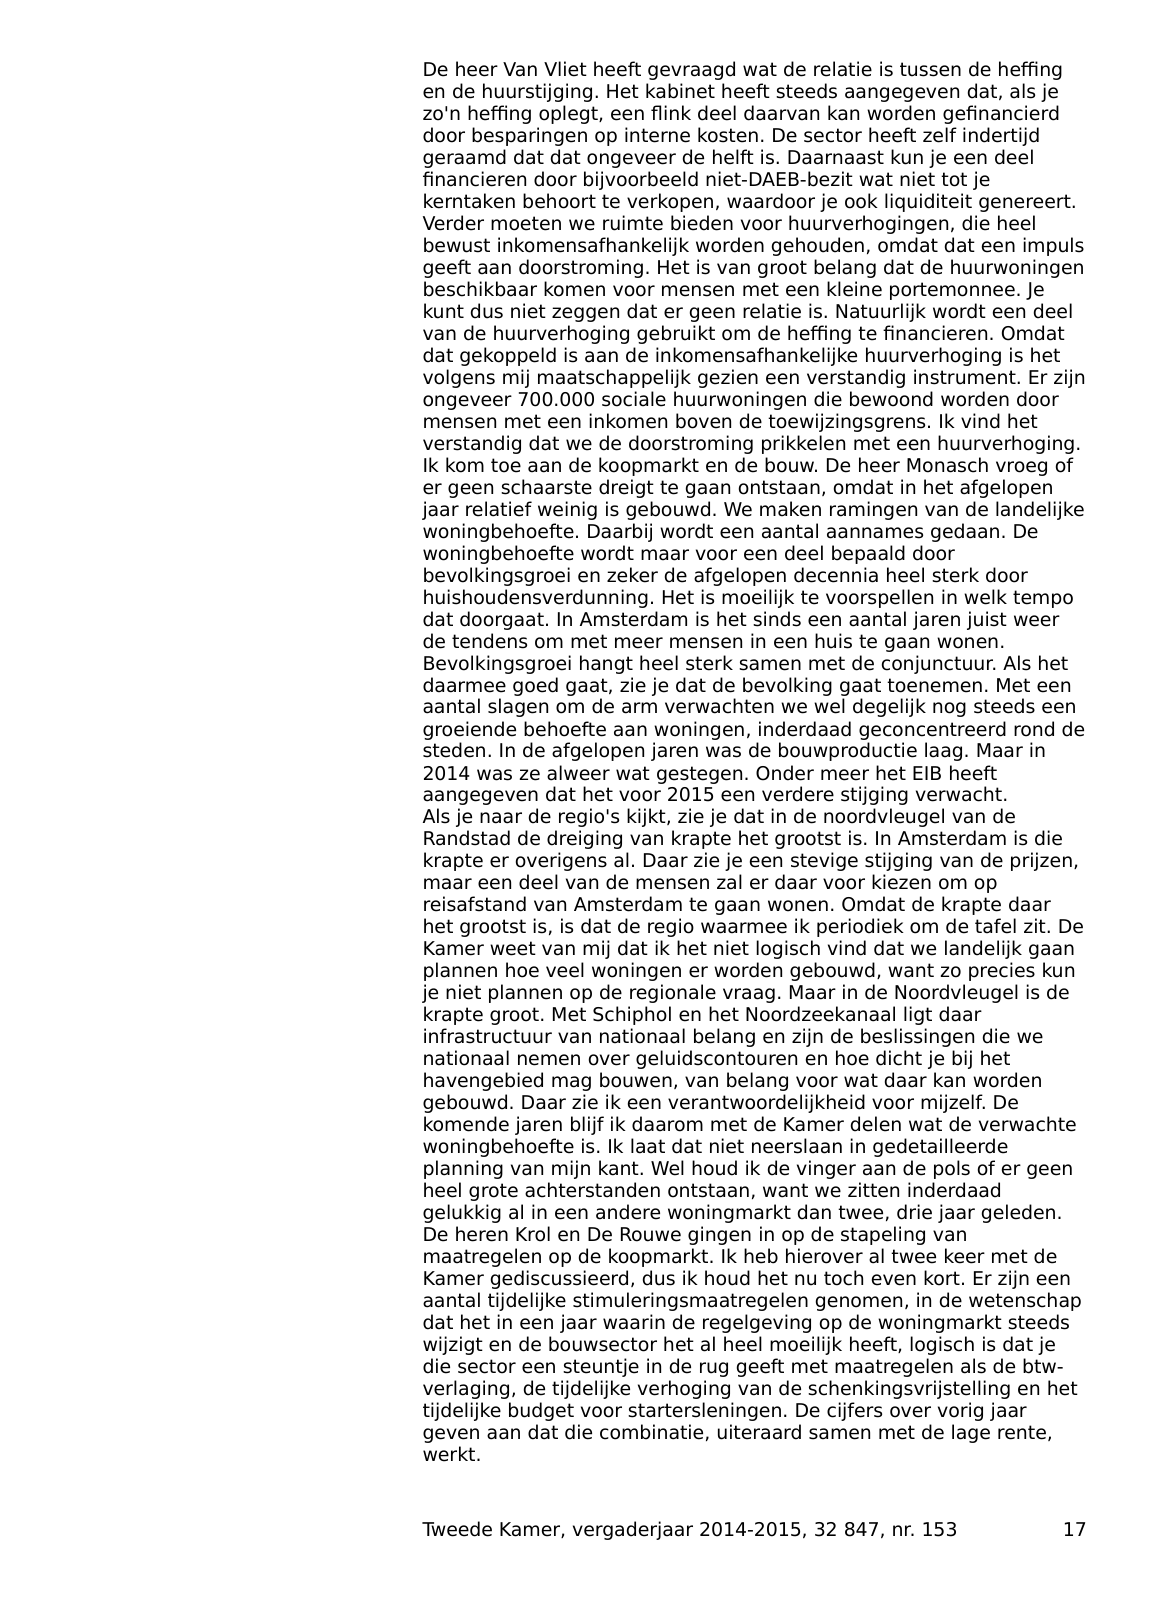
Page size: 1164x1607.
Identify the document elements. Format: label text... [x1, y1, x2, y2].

text De heren Krol en De Rouwe gingen in op de stapeling van maatregelen op de koopmarkt. Ik heb hierover al twee keer met de Kamer gediscussieerd, dus ik houd het nu toch even kort. Er zijn een aantal tijdelijke stimuleringsmaatregelen genomen, in de wetenschap dat het in een jaar waarin de regelgeving op de woningmarkt steeds wijzigt en de bouwsector het al heel moeilijk heeft, logisch is dat je die sector een steuntje in de rug geeft met maatregelen als de btw-verlaging, de tijdelijke verhoging van de schenkingsvrijstelling en het tijdelijke budget voor startersleningen. De cijfers over vorig jaar geven aan dat die combinatie, uiteraard samen met de lage rente, werkt. [422, 1224, 1087, 1466]
text De heer Van Vliet heeft gevraagd wat de relatie is tussen de heffing en de huurstijging. Het kabinet heeft steeds aangegeven dat, als je zo'n heffing oplegt, een flink deel daarvan kan worden gefinancierd door besparingen op interne kosten. De sector heeft zelf indertijd geraamd dat dat ongeveer de helft is. Daarnaast kun je een deel financieren door bijvoorbeeld niet-DAEB-bezit wat niet tot je kerntaken behoort te verkopen, waardoor je ook liquiditeit genereert. Verder moeten we ruimte bieden voor huurverhogingen, die heel bewust inkomensafhankelijk worden gehouden, omdat dat een impuls geeft aan doorstroming. Het is van groot belang dat de huurwoningen beschikbaar komen voor mensen met een kleine portemonnee. Je kunt dus niet zeggen dat er geen relatie is. Natuurlijk wordt een deel van de huurverhoging gebruikt om de heffing te financieren. Omdat dat gekoppeld is aan de inkomensafhankelijke huurverhoging is het volgens mij maatschappelijk gezien een verstandig instrument. Er zijn ongeveer 700.000 sociale huurwoningen die bewoond worden door mensen met een inkomen boven de toewijzingsgrens. Ik vind het verstandig dat we de doorstroming prikkelen met een huurverhoging. [422, 59, 1087, 455]
text Ik kom toe aan de koopmarkt en de bouw. De heer Monasch vroeg of er geen schaarste dreigt te gaan ontstaan, omdat in het afgelopen jaar relatief weinig is gebouwd. We maken ramingen van de landelijke woningbehoefte. Daarbij wordt een aantal aannames gedaan. De woningbehoefte wordt maar voor een deel bepaald door bevolkingsgroei en zeker de afgelopen decennia heel sterk door huishoudensverdunning. Het is moeilijk te voorspellen in welk tempo dat doorgaat. In Amsterdam is het sinds een aantal jaren juist weer de tendens om met meer mensen in een huis te gaan wonen. Bevolkingsgroei hangt heel sterk samen met de conjunctuur. Als het daarmee goed gaat, zie je dat de bevolking gaat toenemen. Met een aantal slagen om de arm verwachten we wel degelijk nog steeds een groeiende behoefte aan woningen, inderdaad geconcentreerd rond de steden. In de afgelopen jaren was de bouwproductie laag. Maar in 2014 was ze alweer wat gestegen. Onder meer het EIB heeft aangegeven dat het voor 2015 een verdere stijging verwacht. [422, 455, 1087, 806]
text Als je naar de regio's kijkt, zie je dat in de noordvleugel van de Randstad de dreiging van krapte het grootst is. In Amsterdam is die krapte er overigens al. Daar zie je een stevige stijging van de prijzen, maar een deel van de mensen zal er daar voor kiezen om op reisafstand van Amsterdam te gaan wonen. Omdat de krapte daar het grootst is, is dat de regio waarmee ik periodiek om de tafel zit. De Kamer weet van mij dat ik het niet logisch vind dat we landelijk gaan plannen hoe veel woningen er worden gebouwd, want zo precies kun je niet plannen op de regionale vraag. Maar in de Noordvleugel is de krapte groot. Met Schiphol en het Noordzeekanaal ligt daar infrastructuur van nationaal belang en zijn de beslissingen die we nationaal nemen over geluidscontouren en hoe dicht je bij het havengebied mag bouwen, van belang voor wat daar kan worden gebouwd. Daar zie ik een verantwoordelijkheid voor mijzelf. De komende jaren blijf ik daarom met de Kamer delen wat de verwachte woningbehoefte is. Ik laat dat niet neerslaan in gedetailleerde planning van mijn kant. Wel houd ik de vinger aan de pols of er geen heel grote achterstanden ontstaan, want we zitten inderdaad gelukkig al in een andere woningmarkt dan twee, drie jaar geleden. [422, 806, 1087, 1224]
